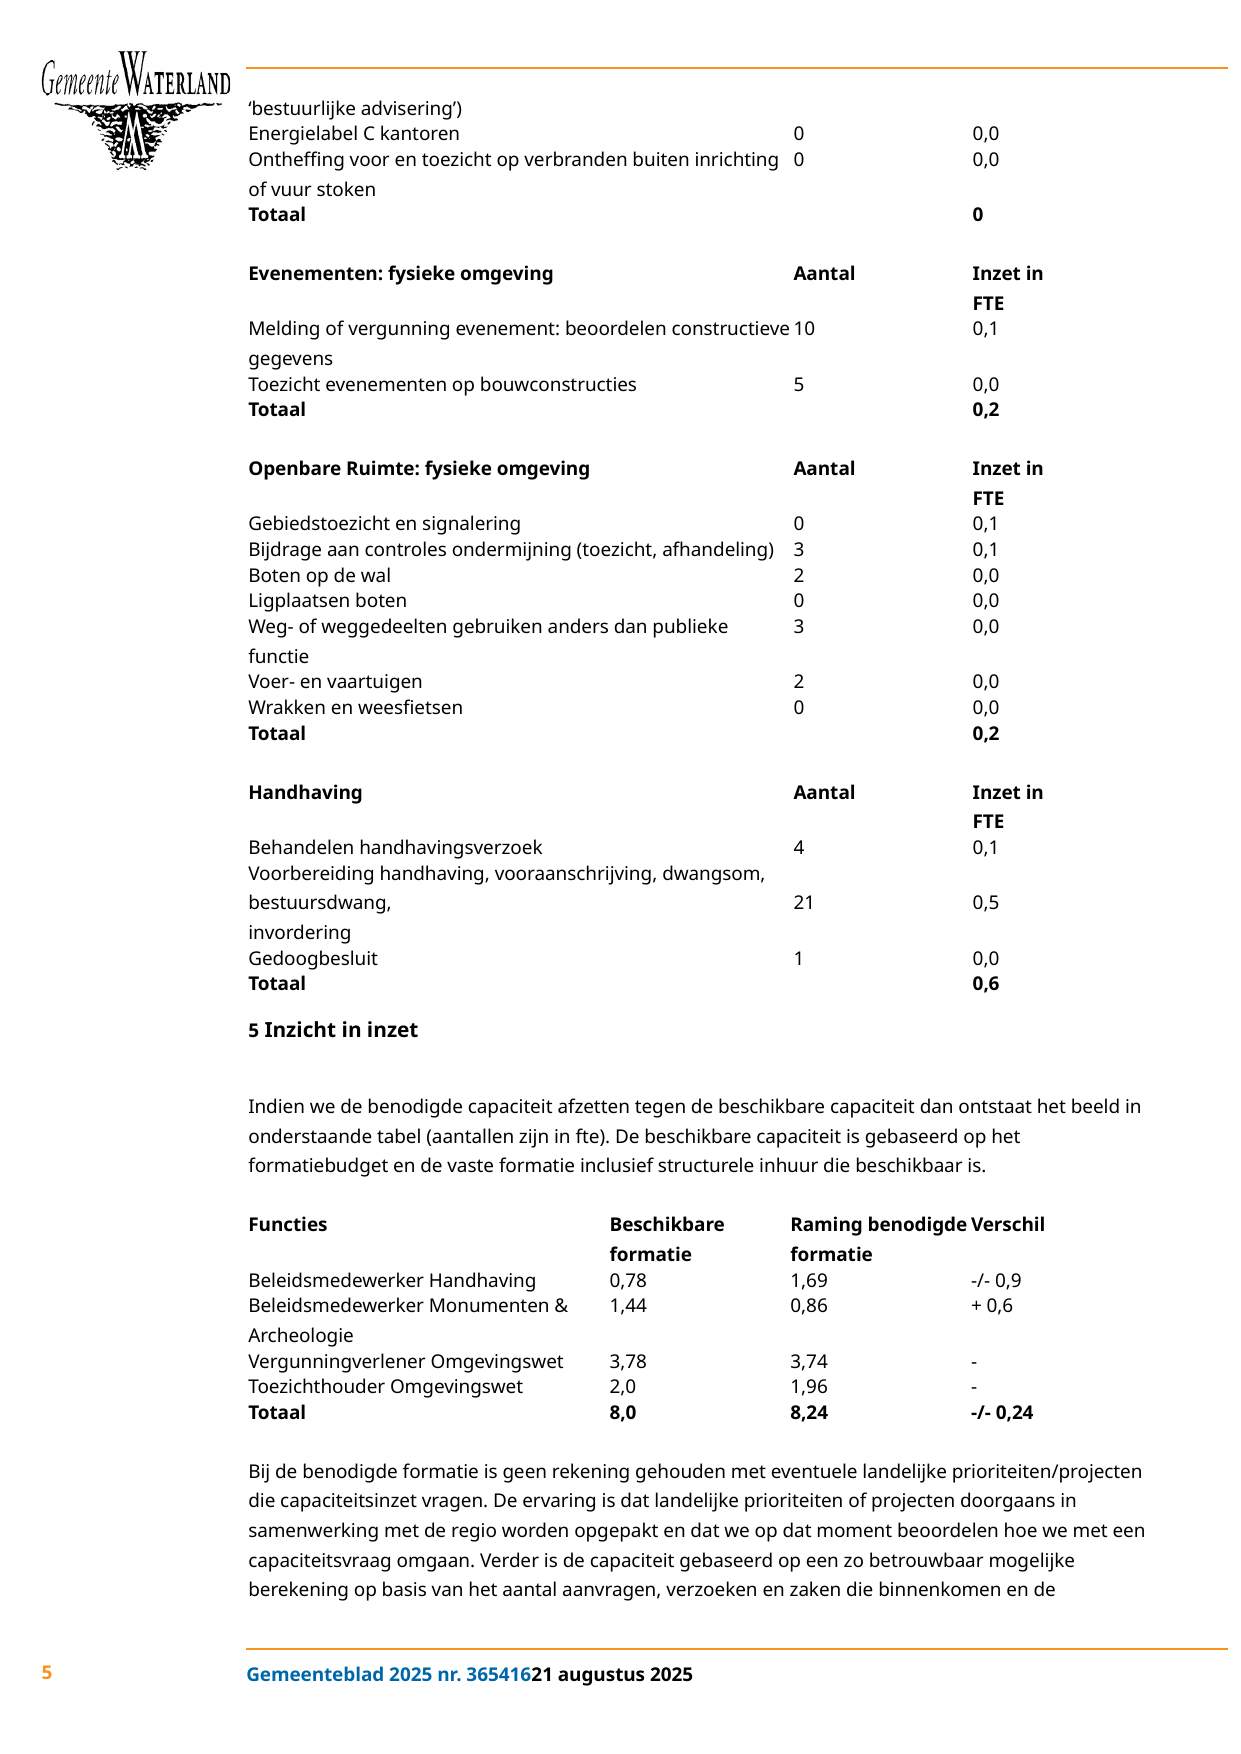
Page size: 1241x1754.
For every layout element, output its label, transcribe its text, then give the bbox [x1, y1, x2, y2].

table_cell 0,0 [973, 695, 1152, 720]
table_header Handhaving [248, 779, 793, 834]
table_header Verschil [971, 1212, 1152, 1267]
table_cell [793, 971, 972, 996]
table_cell 0 [793, 511, 972, 536]
table_cell Beleidsmedewerker Handhaving [248, 1267, 609, 1293]
table_cell Weg- of weggedeelten gebruiken anders dan publieke functie [248, 614, 793, 669]
table_cell Boten op de wal [248, 562, 793, 588]
table_cell 0,0 [973, 371, 1152, 397]
table_header Functies [248, 1212, 609, 1267]
table_cell Totaal [248, 1400, 609, 1425]
table_cell Ligplaatsen boten [248, 588, 793, 613]
table_cell 0,0 [973, 588, 1152, 613]
text 5 Inzicht in inzet [248, 1016, 1152, 1044]
table_cell 0,5 [973, 860, 1152, 945]
table_cell Totaal [248, 971, 793, 996]
table_cell 4 [793, 834, 972, 860]
table_cell 0,86 [790, 1293, 971, 1348]
table_cell 1,44 [609, 1293, 790, 1348]
table_cell Energielabel C kantoren [248, 121, 793, 146]
table_cell 8,24 [790, 1400, 971, 1425]
table_cell Behandelen handhavingsverzoek [248, 834, 793, 860]
table_cell 5 [793, 371, 972, 397]
table_cell -/- 0,9 [971, 1267, 1152, 1293]
table_cell 0,1 [973, 511, 1152, 536]
table_cell 0,78 [609, 1267, 790, 1293]
table_cell Voer- en vaartuigen [248, 669, 793, 694]
table_cell [973, 95, 1152, 121]
table_cell 2 [793, 669, 972, 694]
table_cell 3,74 [790, 1348, 971, 1374]
table_cell [793, 397, 972, 422]
table_cell Gedoogbesluit [248, 945, 793, 971]
table_cell Ontheffing voor en toezicht op verbranden buiten inrichting of vuur stoken [248, 146, 793, 202]
table_cell Toezicht evenementen op bouwconstructies [248, 371, 793, 397]
text Bij de benodigde formatie is geen rekening gehouden met eventuele landelijke prioriteiten/projecten die capaciteitsinzet vragen. De ervaring is dat landelijke prioriteiten of projecten doorgaans in samenwerking met de regio worden opgepakt en dat we op dat moment beoordelen hoe we met een capaciteitsvraag omgaan. Verder is de capaciteit gebaseerd op een zo betrouwbaar mogelijke berekening op basis van het aantal aanvragen, verzoeken en zaken die binnenkomen en de [248, 1458, 1152, 1602]
table_cell Totaal [248, 397, 793, 422]
table_cell 2,0 [609, 1374, 790, 1399]
table_cell - [971, 1374, 1152, 1399]
table_cell 3 [793, 536, 972, 562]
table_cell 0,0 [973, 562, 1152, 588]
table_cell 0,2 [973, 720, 1152, 746]
table_cell 0 [793, 588, 972, 613]
table_header Aantal [793, 455, 972, 511]
table_cell Gebiedstoezicht en signalering [248, 511, 793, 536]
table_cell 0,0 [973, 121, 1152, 146]
table_cell 1 [793, 945, 972, 971]
table_cell 2 [793, 562, 972, 588]
table_cell 1,69 [790, 1267, 971, 1293]
table_cell -/- 0,24 [971, 1400, 1152, 1425]
table_cell Wrakken en weesfietsen [248, 695, 793, 720]
table_header Inzet in FTE [973, 455, 1152, 511]
table_cell 0 [973, 202, 1152, 227]
table_cell Melding of vergunning evenement: beoordelen constructieve gegevens [248, 316, 793, 371]
table_cell Vergunningverlener Omgevingswet [248, 1348, 609, 1374]
table_cell 0,0 [973, 669, 1152, 694]
table_cell 1,96 [790, 1374, 971, 1399]
table_cell 0 [793, 121, 972, 146]
table_cell 3 [793, 614, 972, 669]
picture [41, 47, 231, 172]
table_cell 3,78 [609, 1348, 790, 1374]
table_cell 0,6 [973, 971, 1152, 996]
table_header Openbare Ruimte: fysieke omgeving [248, 455, 793, 511]
table_header Evenementen: fysieke omgeving [248, 260, 793, 316]
table_cell 0,1 [973, 834, 1152, 860]
table_cell Beleidsmedewerker Monumenten & Archeologie [248, 1293, 609, 1348]
table_cell 0,1 [973, 316, 1152, 371]
table_header Aantal [793, 779, 972, 834]
table_cell 0,0 [973, 614, 1152, 669]
table_cell - [971, 1348, 1152, 1374]
text Indien we de benodigde capaciteit afzetten tegen de beschikbare capaciteit dan ontstaat het beeld in onderstaande tabel (aantallen zijn in fte). De beschikbare capaciteit is gebaseerd op het formatiebudget en de vaste formatie inclusief structurele inhuur die beschikbaar is. [248, 1093, 1152, 1178]
table_cell + 0,6 [971, 1293, 1152, 1348]
table_cell 8,0 [609, 1400, 790, 1425]
table_cell 0,2 [973, 397, 1152, 422]
table_cell 0 [793, 146, 972, 202]
table_cell Voorbereiding handhaving, vooraanschrijving, dwangsom, bestuursdwang, invordering [248, 860, 793, 945]
table_header Inzet in FTE [973, 779, 1152, 834]
table_cell 10 [793, 316, 972, 371]
table_cell 0,0 [973, 146, 1152, 202]
table_cell Toezichthouder Omgevingswet [248, 1374, 609, 1399]
table_cell Bijdrage aan controles ondermijning (toezicht, afhandeling) [248, 536, 793, 562]
table_header Inzet in FTE [973, 260, 1152, 316]
table_header Raming benodigde formatie [790, 1212, 971, 1267]
table_cell [793, 95, 972, 121]
table_cell [793, 202, 972, 227]
table_cell [793, 720, 972, 746]
table_cell ‘bestuurlijke advisering’) [248, 95, 793, 121]
table_cell 0 [793, 695, 972, 720]
table_cell 0,0 [973, 945, 1152, 971]
table_header Aantal [793, 260, 972, 316]
table_cell Totaal [248, 720, 793, 746]
table_cell Totaal [248, 202, 793, 227]
table_cell 0,1 [973, 536, 1152, 562]
table_header Beschikbare formatie [609, 1212, 790, 1267]
table_cell 21 [793, 860, 972, 945]
